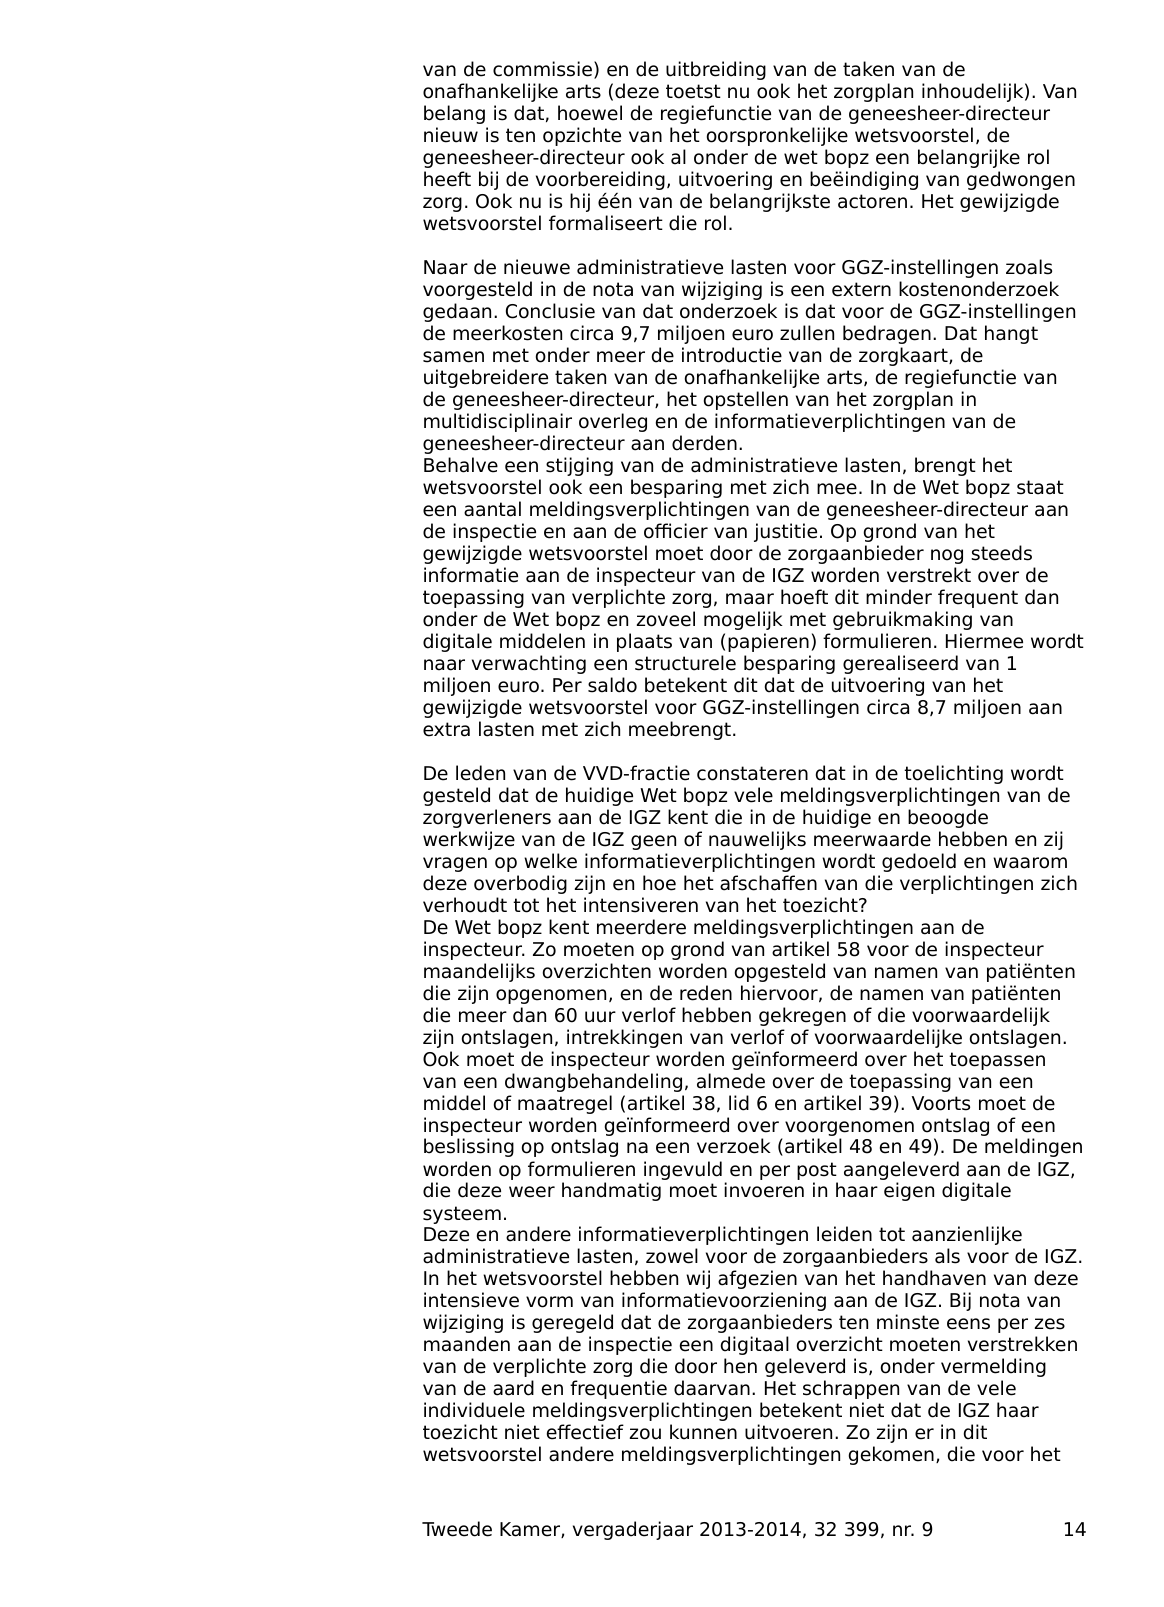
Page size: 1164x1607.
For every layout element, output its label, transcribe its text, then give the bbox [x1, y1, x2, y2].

text Deze en andere informatieverplichtingen leiden tot aanzienlijke administratieve lasten, zowel voor de zorgaanbieders als voor de IGZ. In het wetsvoorstel hebben wij afgezien van het handhaven van deze intensieve vorm van informatievoorziening aan de IGZ. Bij nota van wijziging is geregeld dat de zorgaanbieders ten minste eens per zes maanden aan de inspectie een digitaal overzicht moeten verstrekken van de verplichte zorg die door hen geleverd is, onder vermelding van de aard en frequentie daarvan. Het schrappen van de vele individuele meldingsverplichtingen betekent niet dat de IGZ haar toezicht niet effectief zou kunnen uitvoeren. Zo zijn er in dit wetsvoorstel andere meldingsverplichtingen gekomen, die voor het [422, 1224, 1087, 1466]
text Naar de nieuwe administratieve lasten voor GGZ-instellingen zoals voorgesteld in de nota van wijziging is een extern kostenonderzoek gedaan. Conclusie van dat onderzoek is dat voor de GGZ-instellingen de meerkosten circa 9,7 miljoen euro zullen bedragen. Dat hangt samen met onder meer de introductie van de zorgkaart, de uitgebreidere taken van de onafhankelijke arts, de regiefunctie van de geneesheer-directeur, het opstellen van het zorgplan in multidisciplinair overleg en de informatieverplichtingen van de geneesheer-directeur aan derden. [422, 257, 1087, 455]
text De Wet bopz kent meerdere meldingsverplichtingen aan de inspecteur. Zo moeten op grond van artikel 58 voor de inspecteur maandelijks overzichten worden opgesteld van namen van patiënten die zijn opgenomen, en de reden hiervoor, de namen van patiënten die meer dan 60 uur verlof hebben gekregen of die voorwaardelijk zijn ontslagen, intrekkingen van verlof of voorwaardelijke ontslagen. Ook moet de inspecteur worden geïnformeerd over het toepassen van een dwangbehandeling, almede over de toepassing van een middel of maatregel (artikel 38, lid 6 en artikel 39). Voorts moet de inspecteur worden geïnformeerd over voorgenomen ontslag of een beslissing op ontslag na een verzoek (artikel 48 en 49). De meldingen worden op formulieren ingevuld en per post aangeleverd aan de IGZ, die deze weer handmatig moet invoeren in haar eigen digitale systeem. [422, 917, 1087, 1224]
text van de commissie) en de uitbreiding van de taken van de onafhankelijke arts (deze toetst nu ook het zorgplan inhoudelijk). Van belang is dat, hoewel de regiefunctie van de geneesheer-directeur nieuw is ten opzichte van het oorspronkelijke wetsvoorstel, de geneesheer-directeur ook al onder de wet bopz een belangrijke rol heeft bij de voorbereiding, uitvoering en beëindiging van gedwongen zorg. Ook nu is hij één van de belangrijkste actoren. Het gewijzigde wetsvoorstel formaliseert die rol. [422, 59, 1087, 235]
text De leden van de VVD-fractie constateren dat in de toelichting wordt gesteld dat de huidige Wet bopz vele meldingsverplichtingen van de zorgverleners aan de IGZ kent die in de huidige en beoogde werkwijze van de IGZ geen of nauwelijks meerwaarde hebben en zij vragen op welke informatieverplichtingen wordt gedoeld en waarom deze overbodig zijn en hoe het afschaffen van die verplichtingen zich verhoudt tot het intensiveren van het toezicht? [422, 763, 1087, 917]
text Behalve een stijging van de administratieve lasten, brengt het wetsvoorstel ook een besparing met zich mee. In de Wet bopz staat een aantal meldingsverplichtingen van de geneesheer-directeur aan de inspectie en aan de officier van justitie. Op grond van het gewijzigde wetsvoorstel moet door de zorgaanbieder nog steeds informatie aan de inspecteur van de IGZ worden verstrekt over de toepassing van verplichte zorg, maar hoeft dit minder frequent dan onder de Wet bopz en zoveel mogelijk met gebruikmaking van digitale middelen in plaats van (papieren) formulieren. Hiermee wordt naar verwachting een structurele besparing gerealiseerd van 1 miljoen euro. Per saldo betekent dit dat de uitvoering van het gewijzigde wetsvoorstel voor GGZ-instellingen circa 8,7 miljoen aan extra lasten met zich meebrengt. [422, 455, 1087, 741]
